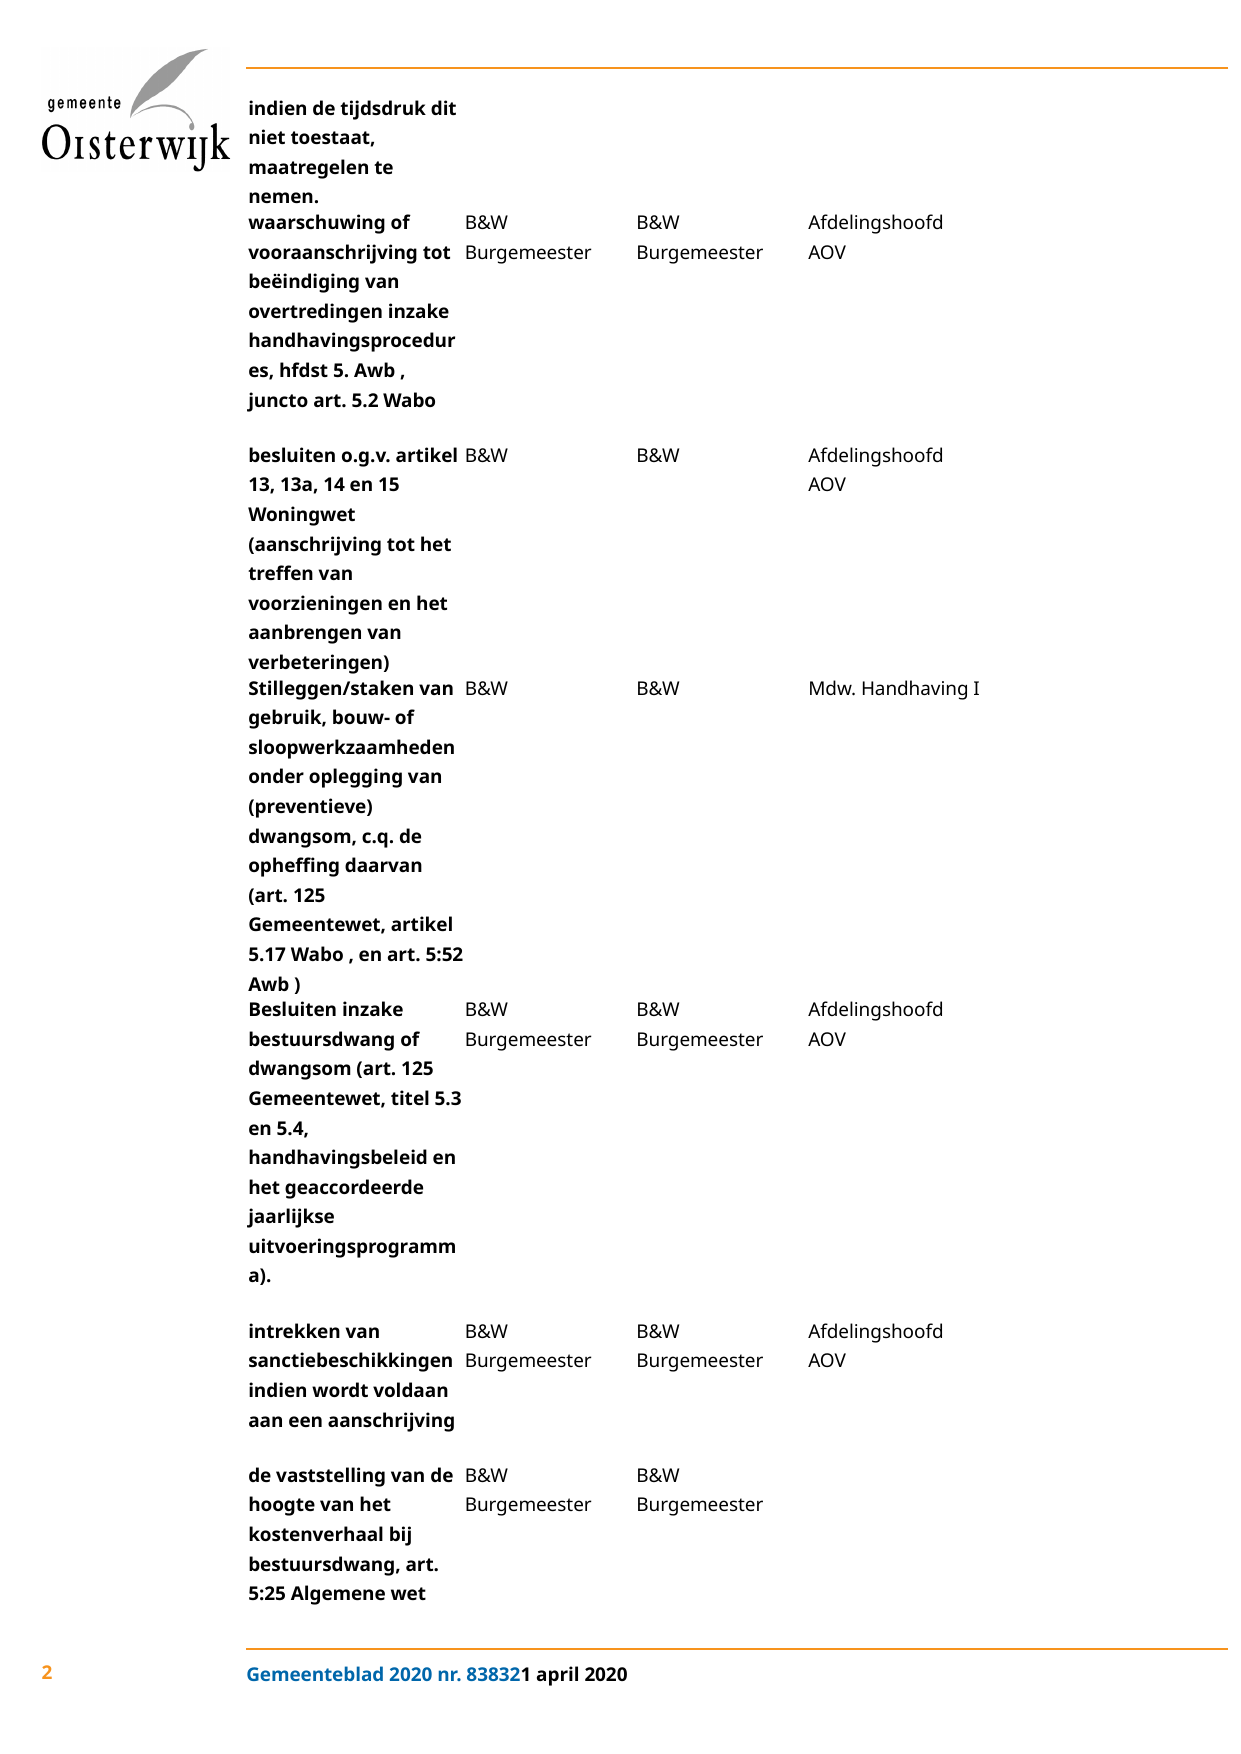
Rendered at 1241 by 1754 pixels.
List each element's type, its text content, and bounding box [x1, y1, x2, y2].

table_cell B&W [465, 675, 636, 996]
table_cell B&W Burgemeester [465, 1318, 636, 1462]
table_cell Besluiten inzake bestuursdwang of dwangsom (art. 125 Gemeentewet, titel 5.3 en 5.4, handhavingsbeleid en het geaccordeerde jaarlijkse uitvoeringsprogramma). [248, 996, 464, 1318]
table_cell Mdw. Handhaving I [808, 675, 980, 996]
table_cell B&W Burgemeester [465, 1462, 636, 1606]
table_cell [980, 95, 1152, 209]
table_cell intrekken van sanctiebeschikkingen indien wordt voldaan aan een aanschrijving [248, 1318, 464, 1462]
table_cell B&W [465, 442, 636, 675]
table_cell [636, 95, 808, 209]
table_cell [808, 1462, 980, 1606]
table_cell B&W Burgemeester [465, 996, 636, 1318]
table_cell Afdelingshoofd AOV [808, 442, 980, 675]
table_cell [980, 996, 1152, 1318]
picture [41, 47, 231, 172]
table_cell [980, 442, 1152, 675]
table_cell B&W Burgemeester [636, 996, 808, 1318]
table_cell [465, 95, 636, 209]
table_cell [980, 675, 1152, 996]
table_cell Afdelingshoofd AOV [808, 209, 980, 442]
table_cell Afdelingshoofd AOV [808, 1318, 980, 1462]
table_cell de vaststelling van de hoogte van het kostenverhaal bij bestuursdwang, art. 5:25 Algemene wet [248, 1462, 464, 1606]
table_cell B&W Burgemeester [465, 209, 636, 442]
table_cell [980, 1462, 1152, 1606]
table_cell waarschuwing of vooraanschrijving tot beëindiging van overtredingen inzake handhavingsprocedures, hfdst 5. Awb , juncto art. 5.2 Wabo [248, 209, 464, 442]
table_cell indien de tijdsdruk dit niet toestaat, maatregelen te nemen. [248, 95, 464, 209]
table_cell B&W Burgemeester [636, 1318, 808, 1462]
table_cell B&W Burgemeester [636, 1462, 808, 1606]
table_cell B&W [636, 442, 808, 675]
table_cell B&W [636, 675, 808, 996]
table_cell Afdelingshoofd AOV [808, 996, 980, 1318]
table_cell besluiten o.g.v. artikel 13, 13a, 14 en 15 Woningwet (aanschrijving tot het treffen van voorzieningen en het aanbrengen van verbeteringen) [248, 442, 464, 675]
table_cell [980, 1318, 1152, 1462]
table_cell B&W Burgemeester [636, 209, 808, 442]
table_cell [980, 209, 1152, 442]
table_cell Stilleggen/staken van gebruik, bouw- of sloopwerkzaamheden onder oplegging van (preventieve) dwangsom, c.q. de opheffing daarvan (art. 125 Gemeentewet, artikel 5.17 Wabo , en art. 5:52 Awb ) [248, 675, 464, 996]
table_cell [808, 95, 980, 209]
